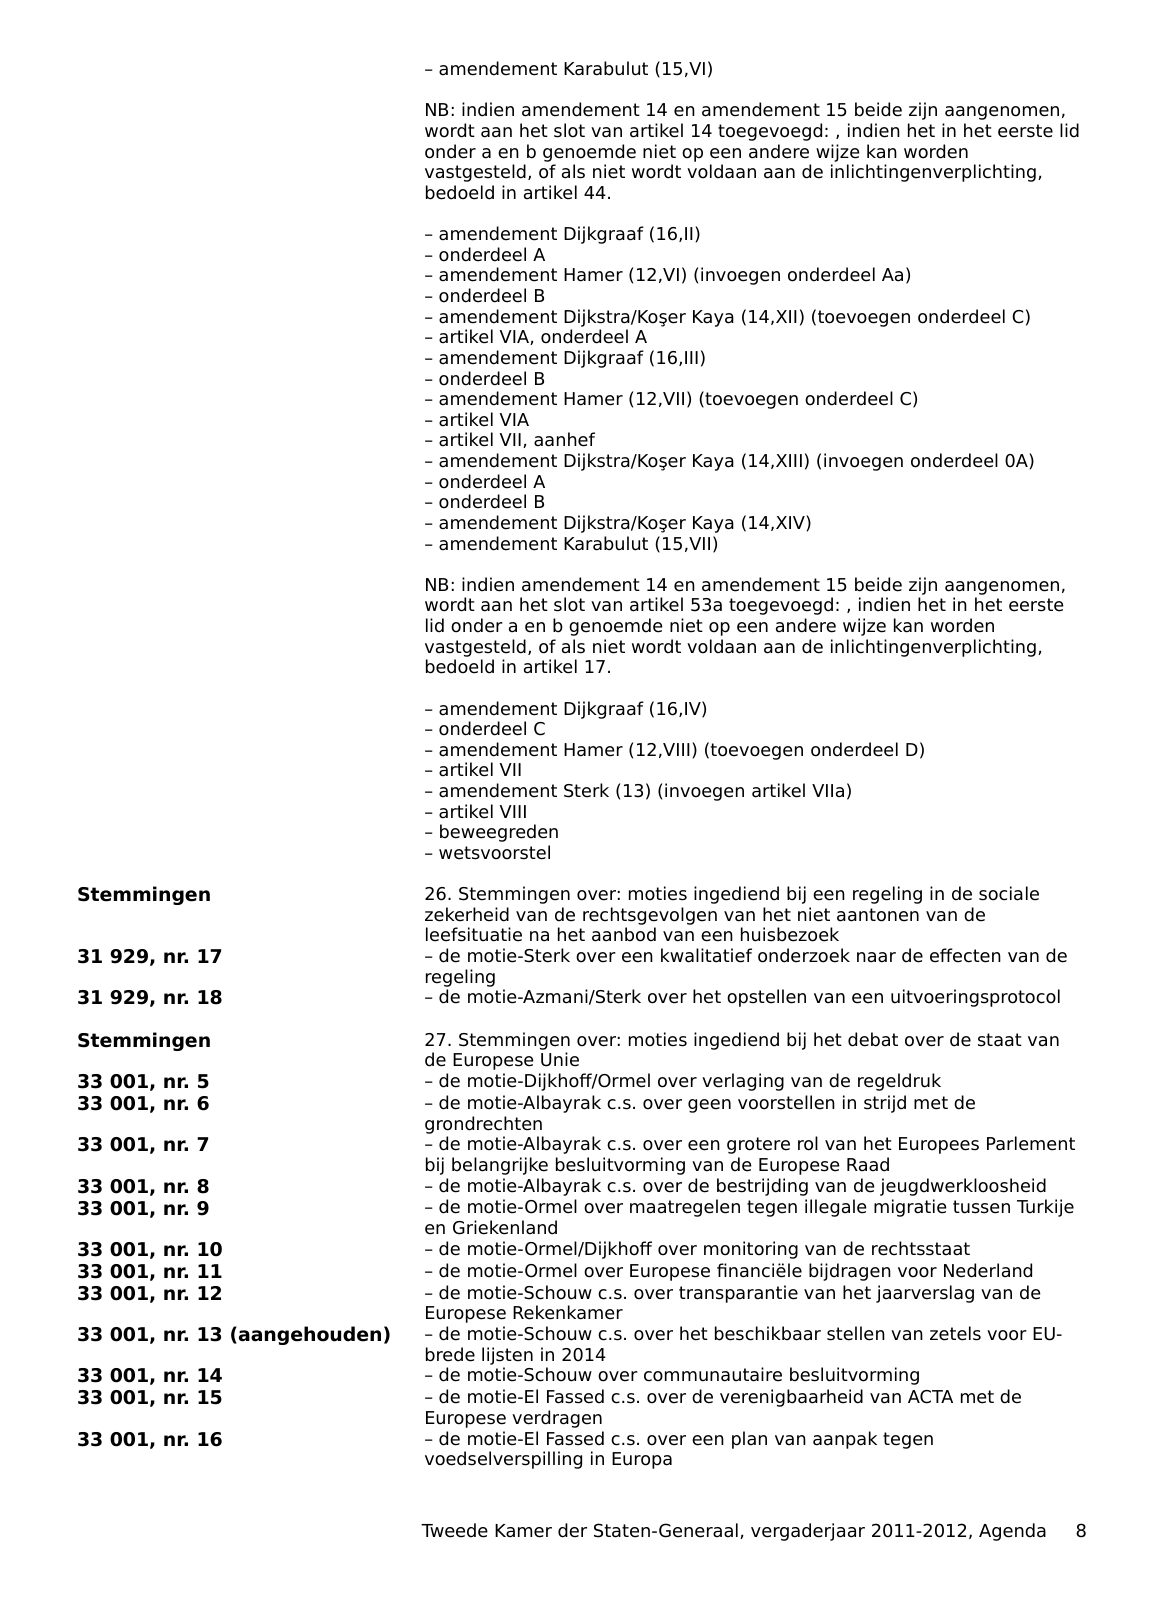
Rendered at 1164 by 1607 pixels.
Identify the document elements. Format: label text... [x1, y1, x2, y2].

table_cell [77, 699, 401, 719]
table_cell [401, 307, 418, 327]
table_cell [418, 678, 1087, 698]
table_cell [401, 802, 418, 822]
table_cell [418, 1009, 1087, 1030]
table_cell – wetsvoorstel [418, 843, 1087, 863]
table_cell [77, 307, 401, 327]
table_cell – artikel VIII [418, 802, 1087, 822]
table_cell [401, 265, 418, 286]
table_cell 33 001, nr. 13 (aangehouden) [77, 1324, 401, 1365]
table_cell 33 001, nr. 6 [77, 1093, 401, 1134]
table_cell – amendement Karabulut (15,VI) [418, 59, 1087, 80]
table_cell [77, 843, 401, 863]
table_cell [77, 740, 401, 760]
table_cell [401, 430, 418, 451]
table_cell [401, 1365, 418, 1387]
table_cell – de motie-Dijkhoff/Ormel over verlaging van de regeldruk [418, 1071, 1087, 1093]
table_cell [77, 864, 401, 884]
table_cell [77, 265, 401, 286]
table_cell – amendement Dijkgraaf (16,III) [418, 348, 1087, 368]
table_cell [418, 554, 1087, 575]
table_cell 33 001, nr. 7 [77, 1134, 401, 1176]
table_cell – amendement Karabulut (15,VII) [418, 534, 1087, 554]
table_cell [77, 678, 401, 698]
table_cell – de motie-Sterk over een kwalitatief onderzoek naar de effecten van de regeling [418, 946, 1087, 987]
table_cell [401, 699, 418, 719]
table_cell 26. Stemmingen over: moties ingediend bij een regeling in de sociale zekerheid van de rechtsgevolgen van het niet aantonen van de leefsituatie na het aanbod van een huisbezoek [418, 884, 1087, 946]
table_cell [401, 1429, 418, 1470]
table_cell [77, 554, 401, 575]
table_cell [77, 369, 401, 389]
table_cell [401, 472, 418, 492]
table_cell [77, 781, 401, 802]
table_cell – de motie-Schouw c.s. over het beschikbaar stellen van zetels voor EU-brede lijsten in 2014 [418, 1324, 1087, 1365]
table_cell [77, 513, 401, 533]
table_cell [401, 740, 418, 760]
table_cell [77, 472, 401, 492]
table_cell [401, 100, 418, 203]
table_cell [401, 1176, 418, 1197]
table_cell – amendement Dijkstra/Koşer Kaya (14,XII) (toevoegen onderdeel C) [418, 307, 1087, 327]
table_cell [401, 760, 418, 781]
table_cell [77, 245, 401, 265]
table_cell – de motie-Albayrak c.s. over de bestrijding van de jeugdwerkloosheid [418, 1176, 1087, 1197]
table_cell 33 001, nr. 9 [77, 1198, 401, 1239]
table_cell [401, 1324, 418, 1365]
table_cell [418, 864, 1087, 884]
table_cell [401, 80, 418, 100]
table_cell – de motie-Schouw over communautaire besluitvorming [418, 1365, 1087, 1387]
table_cell [401, 554, 418, 575]
table_cell [401, 204, 418, 224]
table_cell – artikel VII [418, 760, 1087, 781]
table_cell [418, 204, 1087, 224]
table_cell – amendement Dijkstra/Koşer Kaya (14,XIII) (invoegen onderdeel 0A) [418, 451, 1087, 472]
table_cell [77, 492, 401, 513]
table_cell 31 929, nr. 17 [77, 946, 401, 987]
table_cell 33 001, nr. 8 [77, 1176, 401, 1197]
table_cell – onderdeel B [418, 492, 1087, 513]
table_cell – amendement Hamer (12,VI) (invoegen onderdeel Aa) [418, 265, 1087, 286]
table_cell [401, 348, 418, 368]
table_cell [77, 719, 401, 740]
table_cell [401, 884, 418, 946]
table_cell [77, 430, 401, 451]
table_cell [401, 1387, 418, 1428]
table_cell – amendement Dijkgraaf (16,II) [418, 224, 1087, 245]
table_cell [401, 1071, 418, 1093]
table_cell – amendement Dijkgraaf (16,IV) [418, 699, 1087, 719]
table_cell – amendement Dijkstra/Koşer Kaya (14,XIV) [418, 513, 1087, 533]
table_cell [401, 1261, 418, 1283]
table_cell [401, 822, 418, 843]
table_cell [401, 864, 418, 884]
table_cell Stemmingen [77, 884, 401, 946]
table_cell 33 001, nr. 16 [77, 1429, 401, 1470]
table_cell – de motie-Ormel over maatregelen tegen illegale migratie tussen Turkije en Griekenland [418, 1198, 1087, 1239]
table_cell [77, 802, 401, 822]
table_cell – artikel VIA [418, 410, 1087, 430]
table_cell – onderdeel B [418, 286, 1087, 307]
table_cell [77, 348, 401, 368]
table_cell – de motie-Ormel/Dijkhoff over monitoring van de rechtsstaat [418, 1239, 1087, 1261]
table_cell [401, 1198, 418, 1239]
table_cell – de motie-El Fassed c.s. over de verenigbaarheid van ACTA met de Europese verdragen [418, 1387, 1087, 1428]
table_cell [418, 80, 1087, 100]
table_cell – amendement Hamer (12,VIII) (toevoegen onderdeel D) [418, 740, 1087, 760]
table_cell [401, 59, 418, 80]
table_cell [77, 575, 401, 678]
table_cell [77, 327, 401, 348]
table_cell [401, 1239, 418, 1261]
table_cell [401, 946, 418, 987]
table_cell 33 001, nr. 11 [77, 1261, 401, 1283]
table_cell [401, 369, 418, 389]
table_cell – onderdeel C [418, 719, 1087, 740]
table_cell [401, 410, 418, 430]
table_cell [77, 1009, 401, 1030]
table_cell [77, 451, 401, 472]
table_cell – de motie-Azmani/Sterk over het opstellen van een uitvoeringsprotocol [418, 987, 1087, 1009]
table_cell [401, 843, 418, 863]
table_cell – amendement Sterk (13) (invoegen artikel VIIa) [418, 781, 1087, 802]
table_cell [77, 204, 401, 224]
table_cell [401, 1283, 418, 1324]
table_cell 31 929, nr. 18 [77, 987, 401, 1009]
table_cell [77, 822, 401, 843]
table_cell NB: indien amendement 14 en amendement 15 beide zijn aangenomen, wordt aan het slot van artikel 14 toegevoegd: , indien het in het eerste lid onder a en b genoemde niet op een andere wijze kan worden vastgesteld, of als niet wordt voldaan aan de inlichtingenverplichting, bedoeld in artikel 44. [418, 100, 1087, 203]
table_cell – de motie-Schouw c.s. over transparantie van het jaarverslag van de Europese Rekenkamer [418, 1283, 1087, 1324]
table_cell 33 001, nr. 14 [77, 1365, 401, 1387]
table_cell [401, 575, 418, 678]
table_cell [401, 1134, 418, 1176]
table_cell [77, 389, 401, 410]
table_cell [401, 327, 418, 348]
table_cell 33 001, nr. 15 [77, 1387, 401, 1428]
table_cell 27. Stemmingen over: moties ingediend bij het debat over de staat van de Europese Unie [418, 1030, 1087, 1071]
table_cell [77, 534, 401, 554]
table_cell 33 001, nr. 12 [77, 1283, 401, 1324]
table_cell – de motie-El Fassed c.s. over een plan van aanpak tegen voedselverspilling in Europa [418, 1429, 1087, 1470]
table_cell – de motie-Ormel over Europese financiële bijdragen voor Nederland [418, 1261, 1087, 1283]
table_cell NB: indien amendement 14 en amendement 15 beide zijn aangenomen, wordt aan het slot van artikel 53a toegevoegd: , indien het in het eerste lid onder a en b genoemde niet op een andere wijze kan worden vastgesteld, of als niet wordt voldaan aan de inlichtingenverplichting, bedoeld in artikel 17. [418, 575, 1087, 678]
table_cell – de motie-Albayrak c.s. over geen voorstellen in strijd met de grondrechten [418, 1093, 1087, 1134]
table_cell [77, 80, 401, 100]
table_cell – onderdeel A [418, 245, 1087, 265]
table_cell 33 001, nr. 10 [77, 1239, 401, 1261]
table_cell [401, 678, 418, 698]
table_cell – onderdeel B [418, 369, 1087, 389]
table_cell [77, 286, 401, 307]
table_cell [77, 100, 401, 203]
table_cell – beweegreden [418, 822, 1087, 843]
table_cell [77, 59, 401, 80]
table_cell [401, 987, 418, 1009]
table_cell [401, 534, 418, 554]
table_cell [401, 1009, 418, 1030]
table_cell – artikel VIA, onderdeel A [418, 327, 1087, 348]
table_cell [401, 719, 418, 740]
table_cell [401, 492, 418, 513]
table_cell [401, 389, 418, 410]
table_cell [401, 224, 418, 245]
table_cell [401, 1030, 418, 1071]
table_cell [401, 451, 418, 472]
table_cell [77, 410, 401, 430]
table_cell [401, 781, 418, 802]
table_cell – amendement Hamer (12,VII) (toevoegen onderdeel C) [418, 389, 1087, 410]
table_cell Stemmingen [77, 1030, 401, 1071]
table_cell 33 001, nr. 5 [77, 1071, 401, 1093]
table_cell [77, 224, 401, 245]
table_cell [77, 760, 401, 781]
table_cell [401, 513, 418, 533]
table_cell [401, 1093, 418, 1134]
table_cell – artikel VII, aanhef [418, 430, 1087, 451]
table_cell [401, 245, 418, 265]
table_cell – de motie-Albayrak c.s. over een grotere rol van het Europees Parlement bij belangrijke besluitvorming van de Europese Raad [418, 1134, 1087, 1176]
table_cell – onderdeel A [418, 472, 1087, 492]
table_cell [401, 286, 418, 307]
